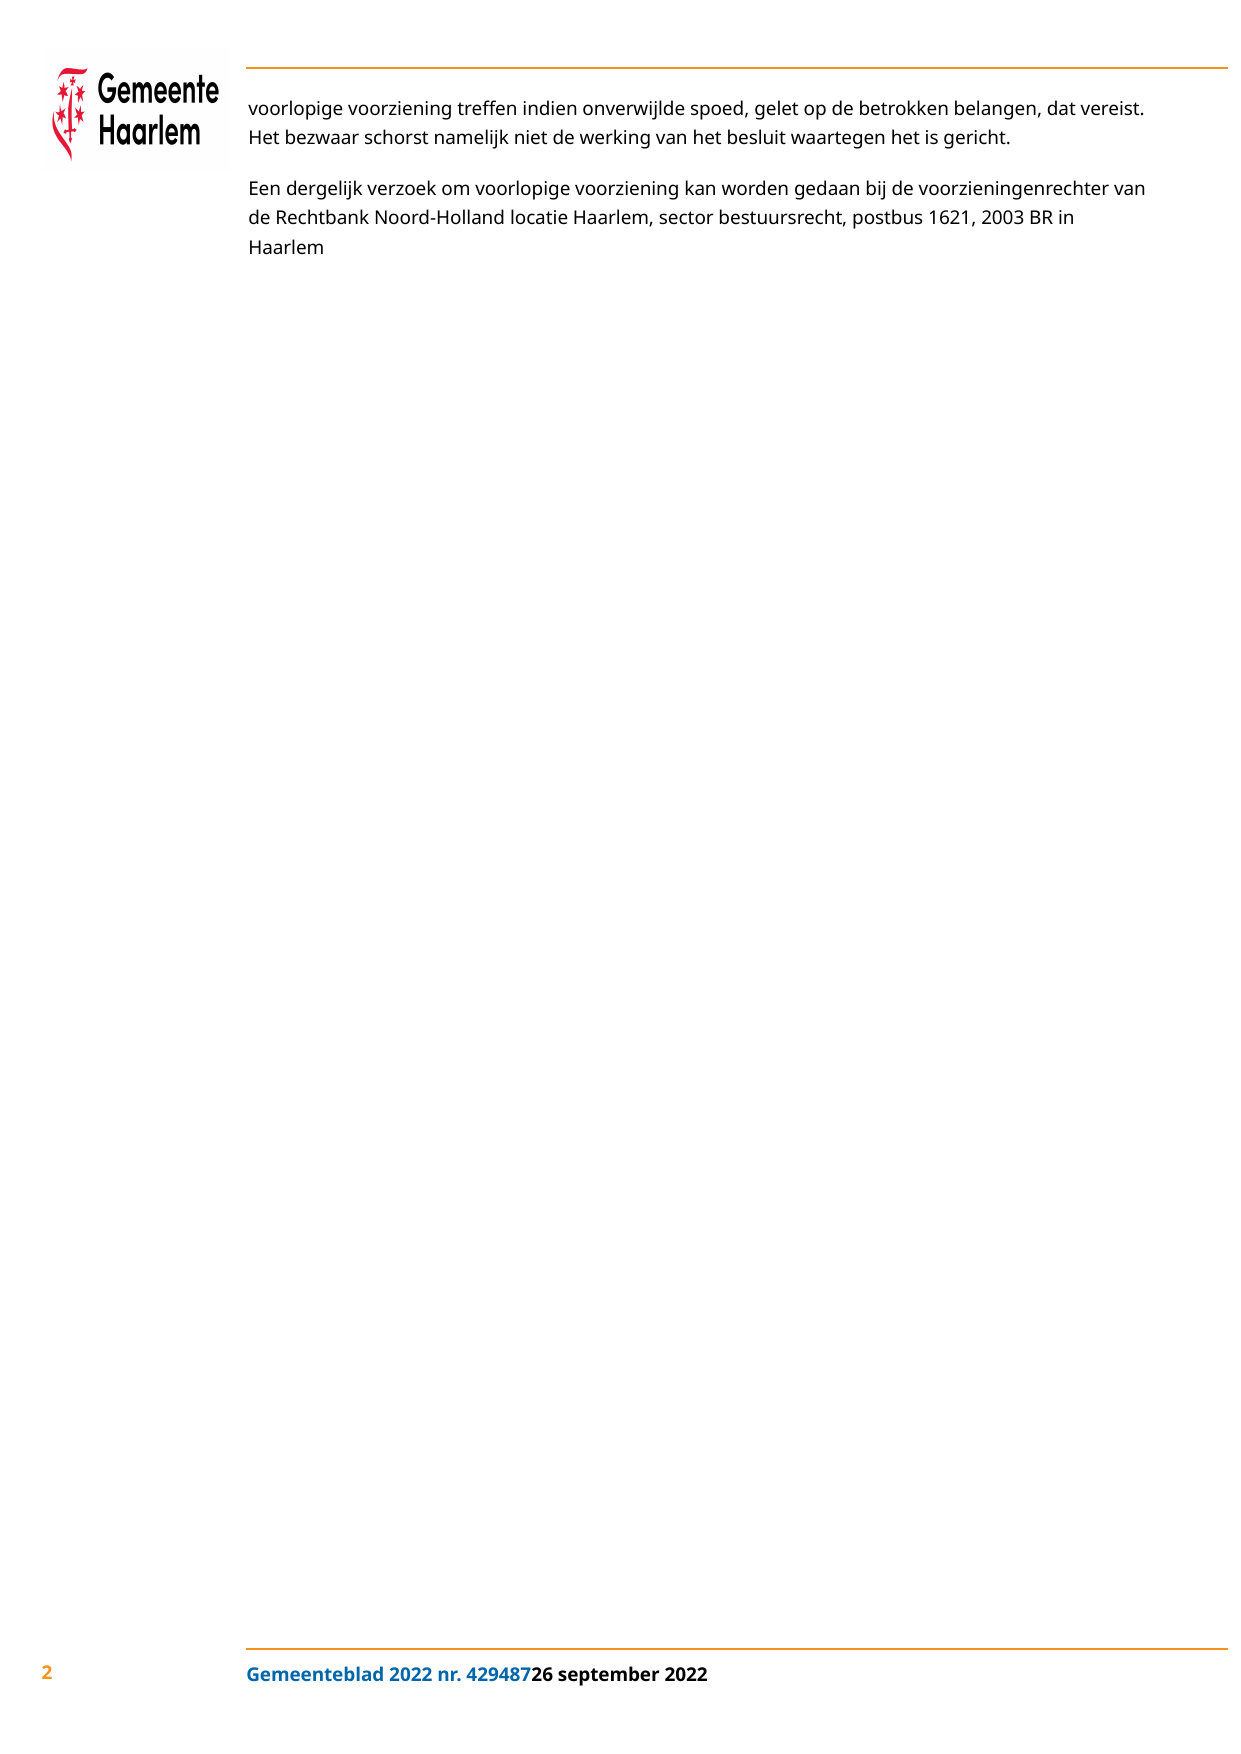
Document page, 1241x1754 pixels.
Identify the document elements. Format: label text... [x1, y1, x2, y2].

picture [41, 47, 231, 172]
text voorlopige voorziening treffen indien onverwijlde spoed, gelet op de betrokken belangen, dat vereist. Het bezwaar schorst namelijk niet de werking van het besluit waartegen het is gericht. [248, 95, 1152, 150]
text Een dergelijk verzoek om voorlopige voorziening kan worden gedaan bij de voorzieningenrechter van de Rechtbank Noord-Holland locatie Haarlem, sector bestuursrecht, postbus 1621, 2003 BR in Haarlem [248, 175, 1152, 260]
